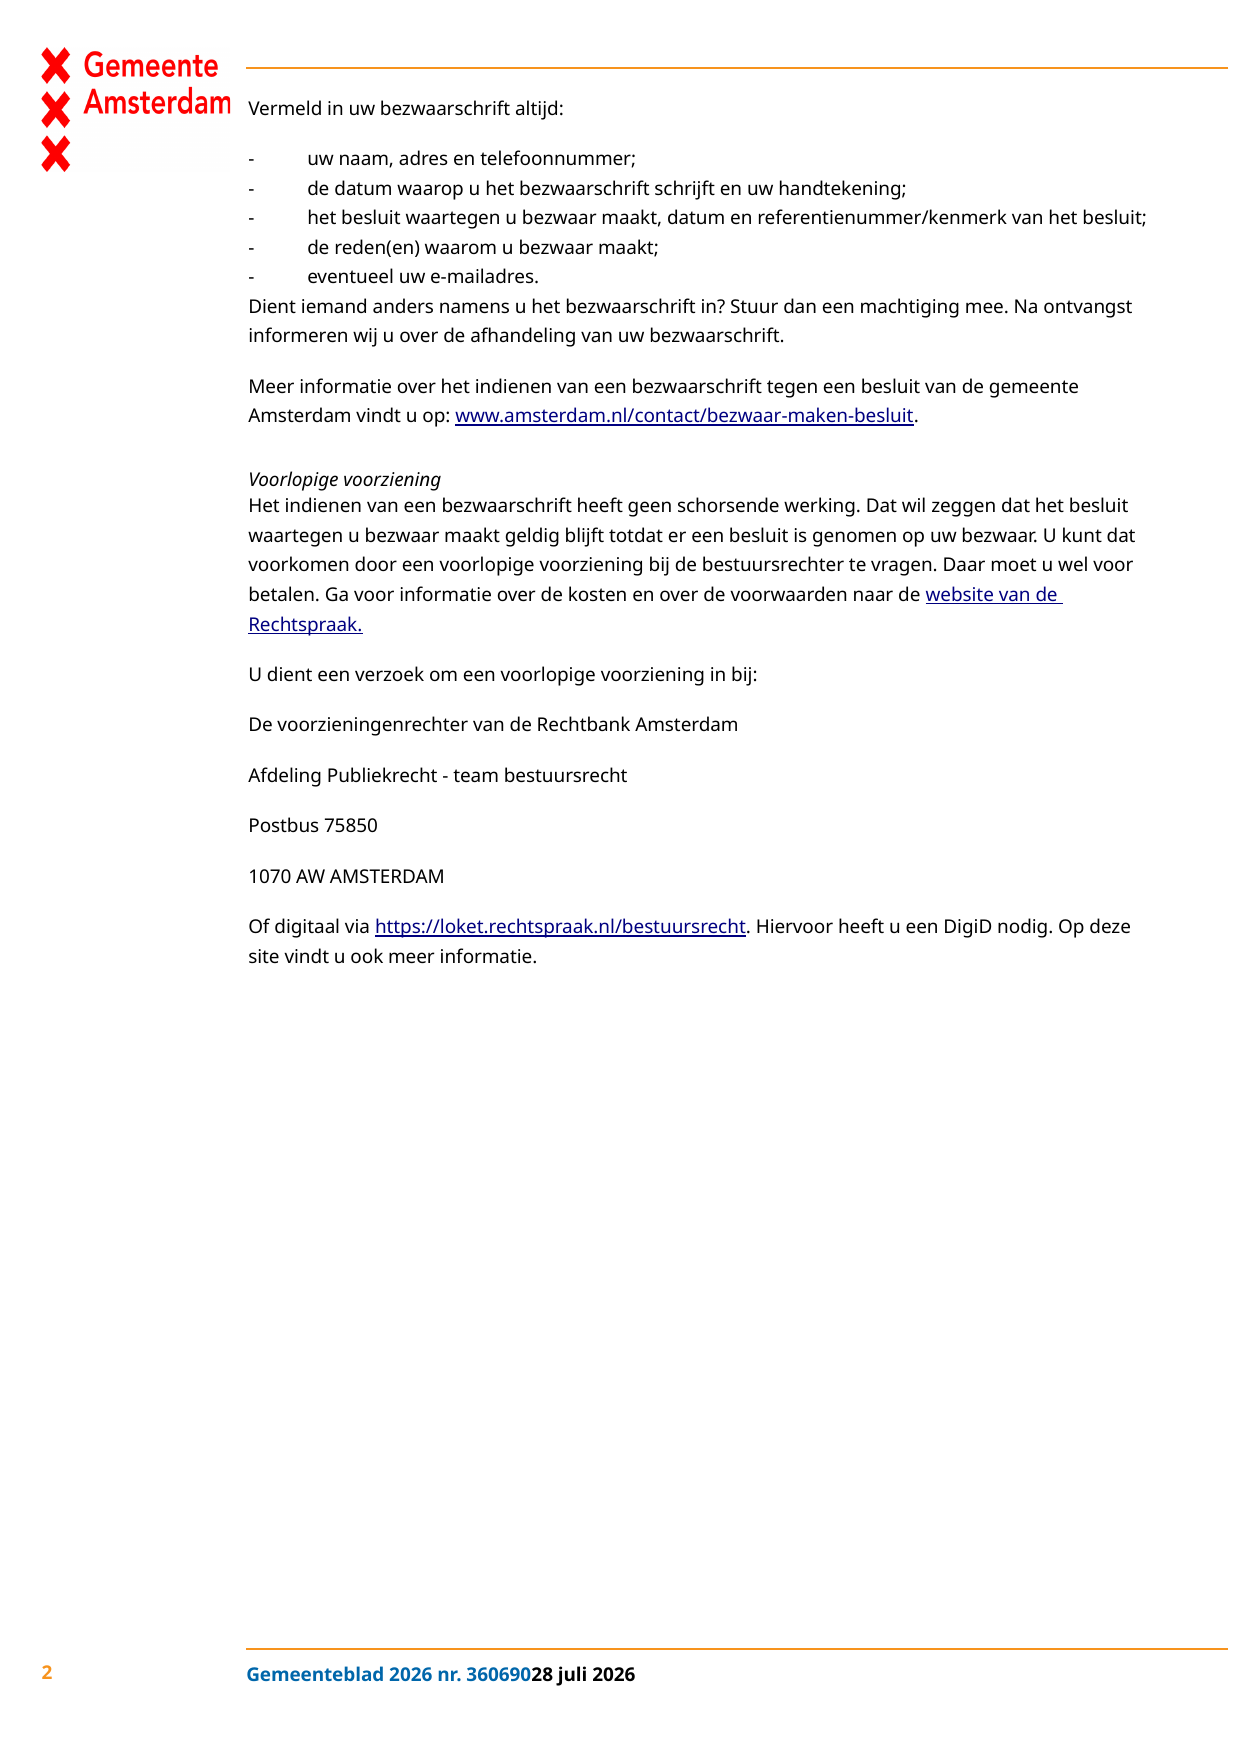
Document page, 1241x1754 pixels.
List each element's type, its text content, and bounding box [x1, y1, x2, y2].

text Of digitaal via https://loket.rechtspraak.nl/bestuursrecht. Hiervoor heeft u een DigiD nodig. Op deze site vindt u ook meer informatie. [248, 913, 1152, 968]
text Vermeld in uw bezwaarschrift altijd: [248, 95, 1152, 121]
text Afdeling Publiekrecht - team bestuursrecht [248, 762, 1152, 788]
text De voorzieningenrechter van de Rechtbank Amsterdam [248, 712, 1152, 737]
text Dient iemand anders namens u het bezwaarschrift in? Stuur dan een machtiging mee. Na ontvangst informeren wij u over de afhandeling van uw bezwaarschrift. [248, 293, 1152, 348]
list de reden(en) waarom u bezwaar maakt; [248, 234, 1152, 260]
text Postbus 75850 [248, 812, 1152, 838]
text Het indienen van een bezwaarschrift heeft geen schorsende werking. Dat wil zeggen dat het besluit waartegen u bezwaar maakt geldig blijft totdat er een besluit is genomen op uw bezwaar. U kunt dat voorkomen door een voorlopige voorziening bij de bestuursrechter te vragen. Daar moet u wel voor betalen. Ga voor informatie over de kosten en over de voorwaarden naar de website van de Rechtspraak. [248, 492, 1152, 636]
list uw naam, adres en telefoonnummer; [248, 145, 1152, 171]
text 1070 AW AMSTERDAM [248, 863, 1152, 888]
picture [41, 47, 231, 172]
text U dient een verzoek om een voorlopige voorziening in bij: [248, 661, 1152, 687]
list eventueel uw e-mailadres. [248, 263, 1152, 289]
text Voorlopige voorziening [248, 467, 1152, 492]
text Meer informatie over het indienen van een bezwaarschrift tegen een besluit van de gemeente Amsterdam vindt u op: www.amsterdam.nl/contact/bezwaar-maken-besluit. [248, 373, 1152, 428]
list de datum waarop u het bezwaarschrift schrijft en uw handtekening; [248, 175, 1152, 201]
list het besluit waartegen u bezwaar maakt, datum en referentienummer/kenmerk van het besluit; [248, 204, 1152, 230]
